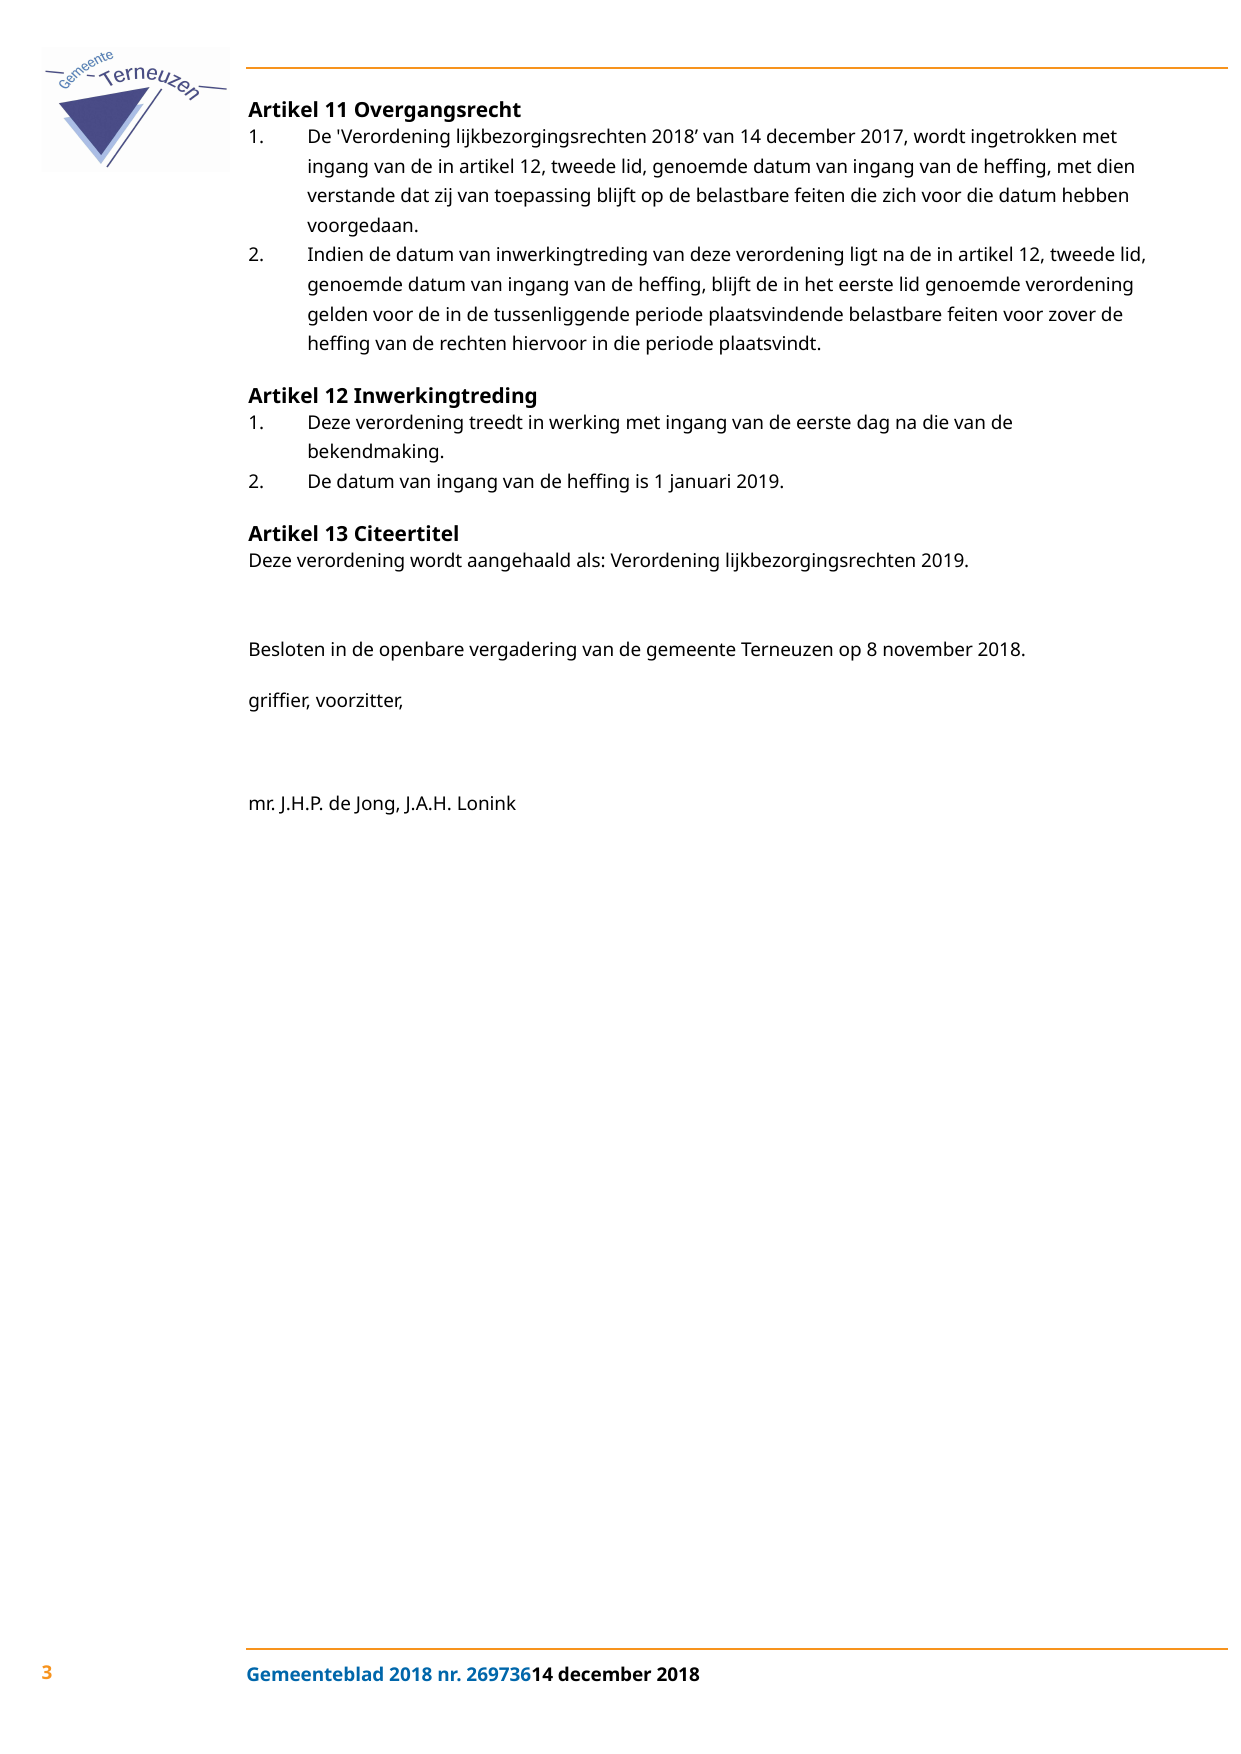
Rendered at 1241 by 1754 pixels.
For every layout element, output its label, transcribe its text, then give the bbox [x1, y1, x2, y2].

list De 'Verordening lijkbezorgingsrechten 2018’ van 14 december 2017, wordt ingetrokken met ingang van de in artikel 12, tweede lid, genoemde datum van ingang van de heffing, met dien verstande dat zij van toepassing blijft op de belastbare feiten die zich voor die datum hebben voorgedaan. [248, 123, 1152, 238]
list Indien de datum van inwerkingtreding van deze verordening ligt na de in artikel 12, tweede lid, genoemde datum van ingang van de heffing, blijft de in het eerste lid genoemde verordening gelden voor de in de tussenliggende periode plaatsvindende belastbare feiten voor zover de heffing van de rechten hiervoor in die periode plaatsvindt. [248, 242, 1152, 356]
text Artikel 12 Inwerkingtreding [248, 381, 1152, 409]
text Besloten in de openbare vergadering van de gemeente Terneuzen op 8 november 2018. [248, 636, 1152, 662]
list Deze verordening treedt in werking met ingang van de eerste dag na die van de bekendmaking. [248, 409, 1152, 464]
text Artikel 13 Citeertitel [248, 519, 1152, 547]
text Deze verordening wordt aangehaald als: Verordening lijkbezorgingsrechten 2019. [248, 547, 1152, 573]
text griffier, voorzitter, [248, 687, 1152, 713]
list De datum van ingang van de heffing is 1 januari 2019. [248, 468, 1152, 494]
picture [41, 47, 231, 172]
text Artikel 11 Overgangsrecht [248, 95, 1152, 123]
text mr. J.H.P. de Jong, J.A.H. Lonink [248, 790, 1152, 816]
